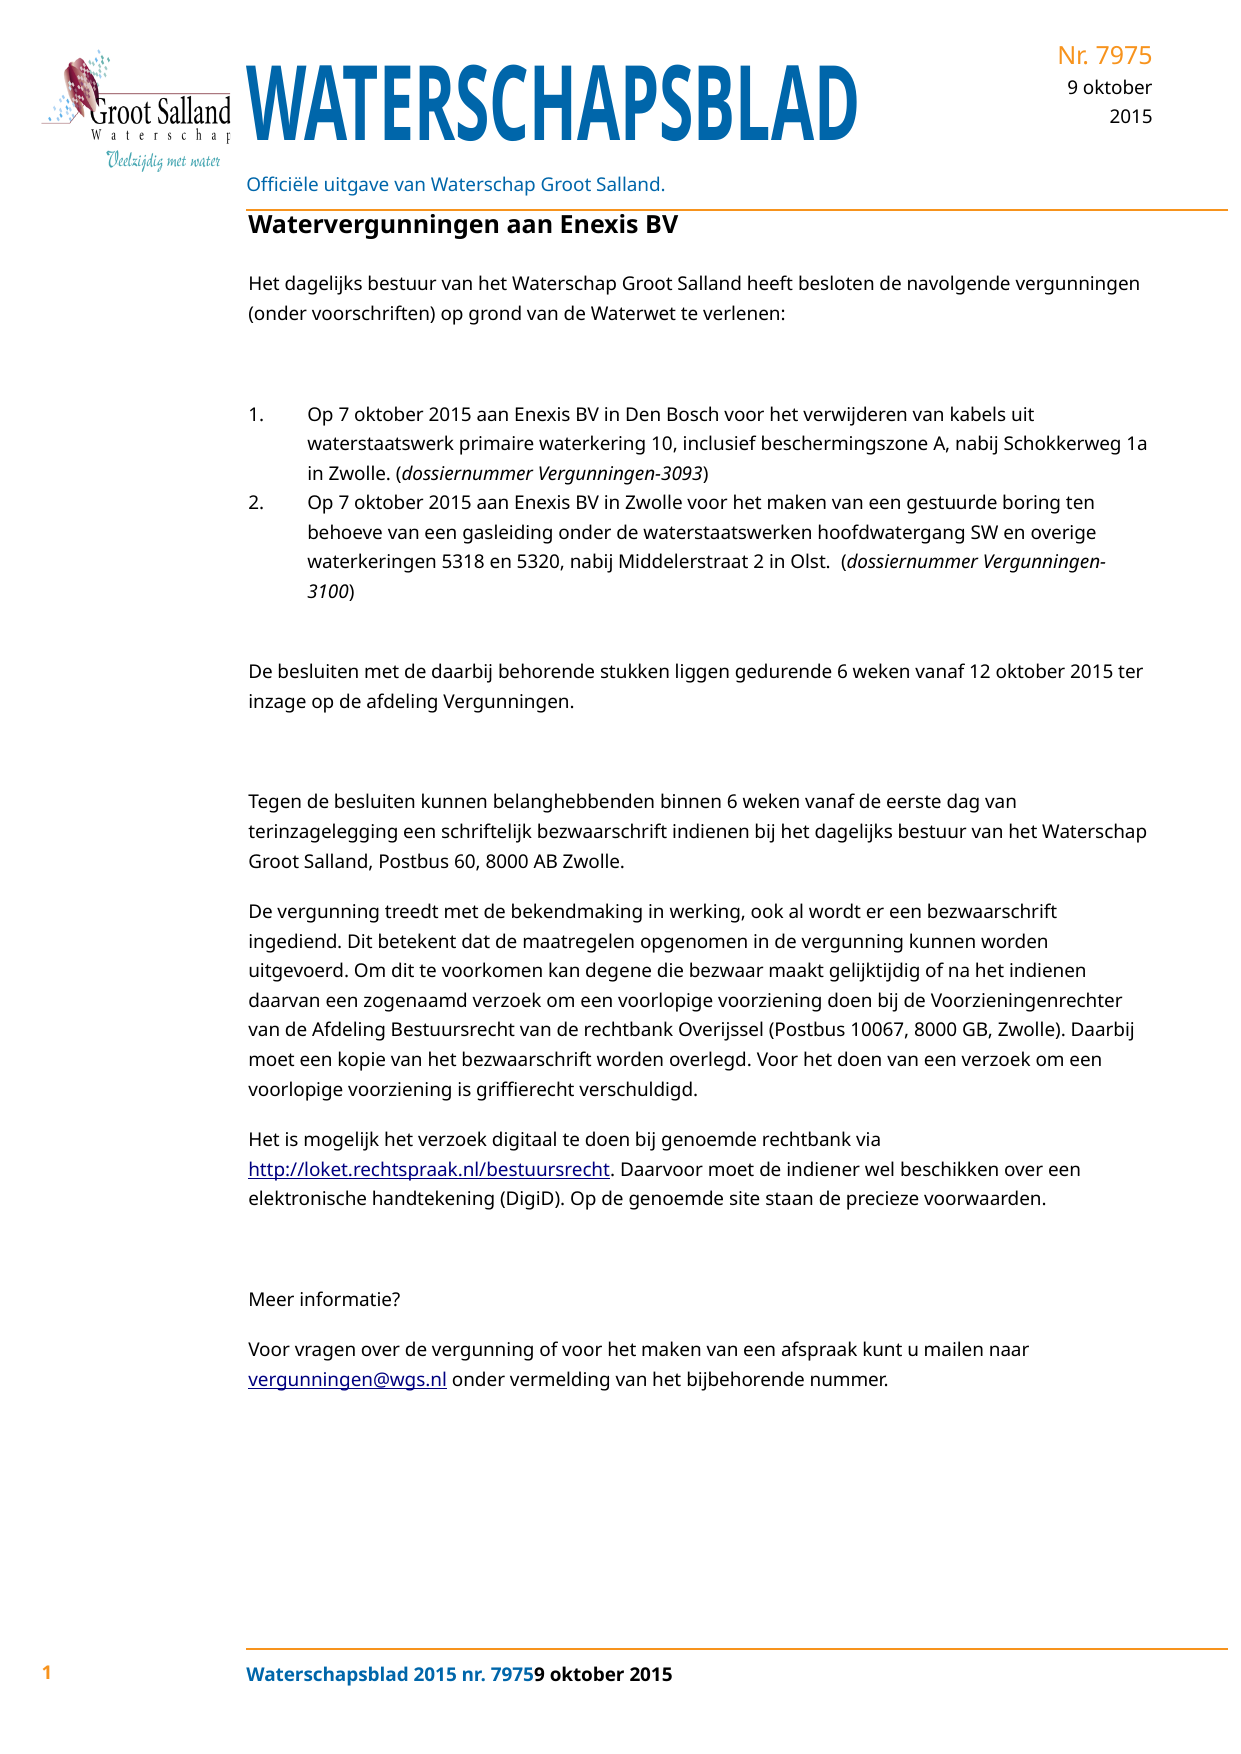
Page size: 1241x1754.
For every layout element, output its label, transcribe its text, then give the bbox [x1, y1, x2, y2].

text Tegen de besluiten kunnen belanghebbenden binnen 6 weken vanaf de eerste dag van terinzagelegging een schriftelijk bezwaarschrift indienen bij het dagelijks bestuur van het Waterschap Groot Salland, Postbus 60, 8000 AB Zwolle. [248, 789, 1152, 873]
text Voor vragen over de vergunning of voor het maken van een afspraak kunt u mailen naar vergunningen@wgs.nl onder vermelding van het bijbehorende nummer. [248, 1337, 1152, 1392]
text Het dagelijks bestuur van het Waterschap Groot Salland heeft besloten de navolgende vergunningen (onder voorschriften) op grond van de Waterwet te verlenen: [248, 270, 1152, 326]
text De vergunning treedt met de bekendmaking in werking, ook al wordt er een bezwaarschrift ingediend. Dit betekent dat de maatregelen opgenomen in de vergunning kunnen worden uitgevoerd. Om dit te voorkomen kan degene die bezwaar maakt gelijktijdig of na het indienen daarvan een zogenaamd verzoek om een voorlopige voorziening doen bij de Voorzieningenrechter van de Afdeling Bestuursrecht van de rechtbank Overijssel (Postbus 10067, 8000 GB, Zwolle). Daarbij moet een kopie van het bezwaarschrift worden overlegd. Voor het doen van een verzoek om een voorlopige voorziening is griffierecht verschuldigd. [248, 898, 1152, 1101]
list Op 7 oktober 2015 aan Enexis BV in Den Bosch voor het verwijderen van kabels uit waterstaatswerk primaire waterkering 10, inclusief beschermingszone A, nabij Schokkerweg 1a in Zwolle. (dossiernummer Vergunningen-3093) [248, 401, 1152, 486]
list Op 7 oktober 2015 aan Enexis BV in Zwolle voor het maken van een gestuurde boring ten behoeve van een gasleiding onder de waterstaatswerken hoofdwatergang SW en overige waterkeringen 5318 en 5320, nabij Middelerstraat 2 in Olst. (dossiernummer Vergunningen-3100) [248, 489, 1152, 604]
text Het is mogelijk het verzoek digitaal te doen bij genoemde rechtbank via http://loket.rechtspraak.nl/bestuursrecht. Daarvoor moet de indiener wel beschikken over een elektronische handtekening (DigiD). Op de genoemde site staan de precieze voorwaarden. [248, 1126, 1152, 1211]
text Watervergunningen aan Enexis BV [248, 211, 1152, 241]
text Meer informatie? [248, 1286, 1152, 1312]
picture [41, 47, 231, 172]
text De besluiten met de daarbij behorende stukken liggen gedurende 6 weken vanaf 12 oktober 2015 ter inzage op de afdeling Vergunningen. [248, 658, 1152, 713]
